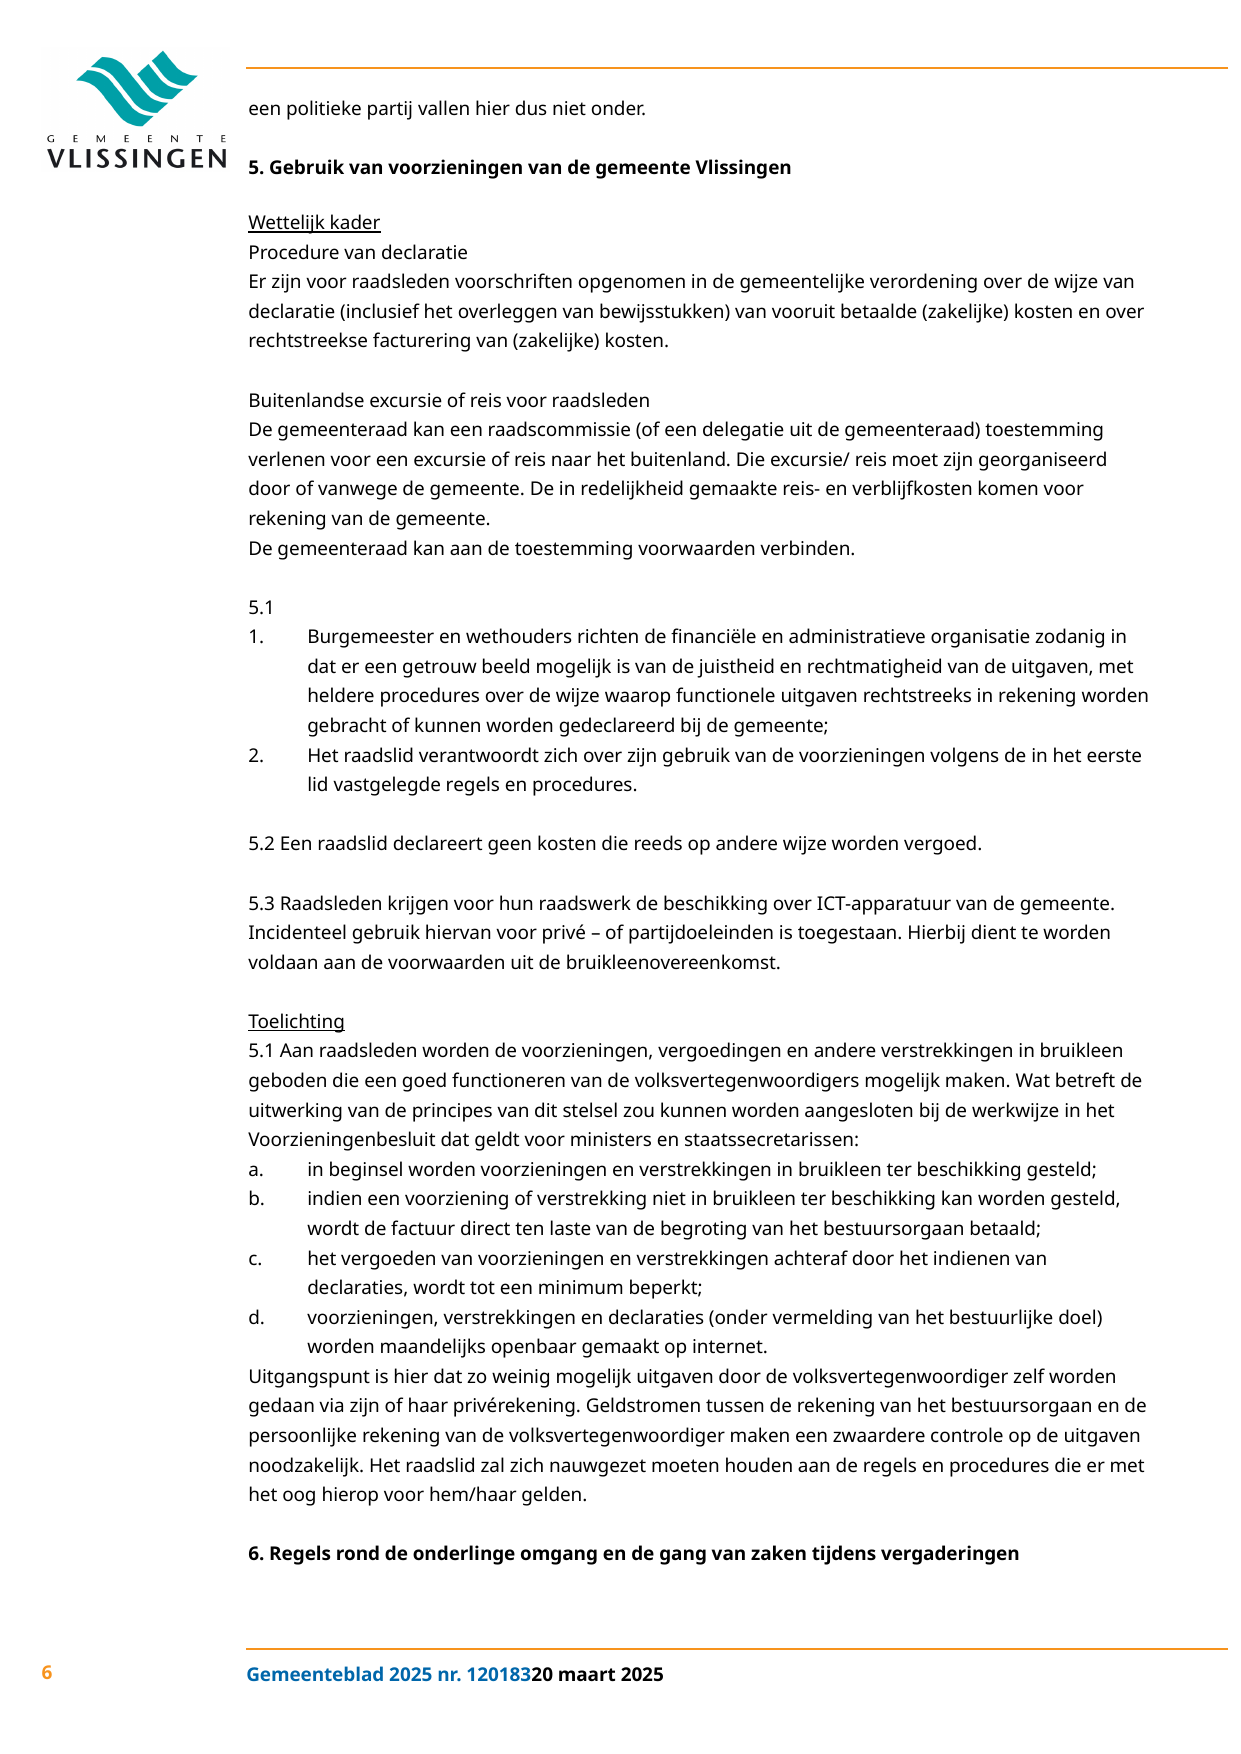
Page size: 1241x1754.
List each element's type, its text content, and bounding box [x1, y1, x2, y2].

text Er zijn voor raadsleden voorschriften opgenomen in de gemeentelijke verordening over de wijze van declaratie (inclusief het overleggen van bewijsstukken) van vooruit betaalde (zakelijke) kosten en over rechtstreekse facturering van (zakelijke) kosten. [248, 268, 1152, 353]
text 5.1 Aan raadsleden worden de voorzieningen, vergoedingen en andere verstrekkingen in bruikleen geboden die een goed functioneren van de volksvertegenwoordigers mogelijk maken. Wat betreft de uitwerking van de principes van dit stelsel zou kunnen worden aangesloten bij de werkwijze in het Voorzieningenbesluit dat geldt voor ministers en staatssecretarissen: [248, 1038, 1152, 1152]
text Wettelijk kader [248, 209, 1152, 235]
text Buitenlandse excursie of reis voor raadsleden [248, 387, 1152, 412]
list in beginsel worden voorzieningen en verstrekkingen in bruikleen ter beschikking gesteld; [248, 1156, 1152, 1182]
text Toelichting [248, 1008, 1152, 1034]
text 5. Gebruik van voorzieningen van de gemeente Vlissingen [248, 154, 1152, 180]
list het vergoeden van voorzieningen en verstrekkingen achteraf door het indienen van declaraties, wordt tot een minimum beperkt; [248, 1245, 1152, 1300]
list voorzieningen, verstrekkingen en declaraties (onder vermelding van het bestuurlijke doel) worden maandelijks openbaar gemaakt op internet. [248, 1304, 1152, 1359]
picture [41, 47, 231, 172]
list Burgemeester en wethouders richten de financiële en administratieve organisatie zodanig in dat er een getrouw beeld mogelijk is van de juistheid en rechtmatigheid van de uitgaven, met heldere procedures over de wijze waarop functionele uitgaven rechtstreeks in rekening worden gebracht of kunnen worden gedeclareerd bij de gemeente; [248, 623, 1152, 738]
list indien een voorziening of verstrekking niet in bruikleen ter beschikking kan worden gesteld, wordt de factuur direct ten laste van de begroting van het bestuursorgaan betaald; [248, 1186, 1152, 1241]
text 5.3 Raadsleden krijgen voor hun raadswerk de beschikking over ICT-apparatuur van de gemeente. Incidenteel gebruik hiervan voor privé – of partijdoeleinden is toegestaan. Hierbij dient te worden voldaan aan de voorwaarden uit de bruikleenovereenkomst. [248, 890, 1152, 974]
text Uitgangspunt is hier dat zo weinig mogelijk uitgaven door de volksvertegenwoordiger zelf worden gedaan via zijn of haar privérekening. Geldstromen tussen de rekening van het bestuursorgaan en de persoonlijke rekening van de volksvertegenwoordiger maken een zwaardere controle op de uitgaven noodzakelijk. Het raadslid zal zich nauwgezet moeten houden aan de regels en procedures die er met het oog hierop voor hem/haar gelden. [248, 1363, 1152, 1507]
text een politieke partij vallen hier dus niet onder. [248, 95, 1152, 121]
text 6. Regels rond de onderlinge omgang en de gang van zaken tijdens vergaderingen [248, 1541, 1152, 1566]
text De gemeenteraad kan aan de toestemming voorwaarden verbinden. [248, 535, 1152, 560]
text 5.2 Een raadslid declareert geen kosten die reeds op andere wijze worden vergoed. [248, 831, 1152, 856]
text 5.1 [248, 594, 1152, 619]
text De gemeenteraad kan een raadscommissie (of een delegatie uit de gemeenteraad) toestemming verlenen voor een excursie of reis naar het buitenland. Die excursie/ reis moet zijn georganiseerd door of vanwege de gemeente. De in redelijkheid gemaakte reis- en verblijfkosten komen voor rekening van de gemeente. [248, 416, 1152, 531]
list Het raadslid verantwoordt zich over zijn gebruik van de voorzieningen volgens de in het eerste lid vastgelegde regels en procedures. [248, 742, 1152, 797]
text Procedure van declaratie [248, 239, 1152, 264]
